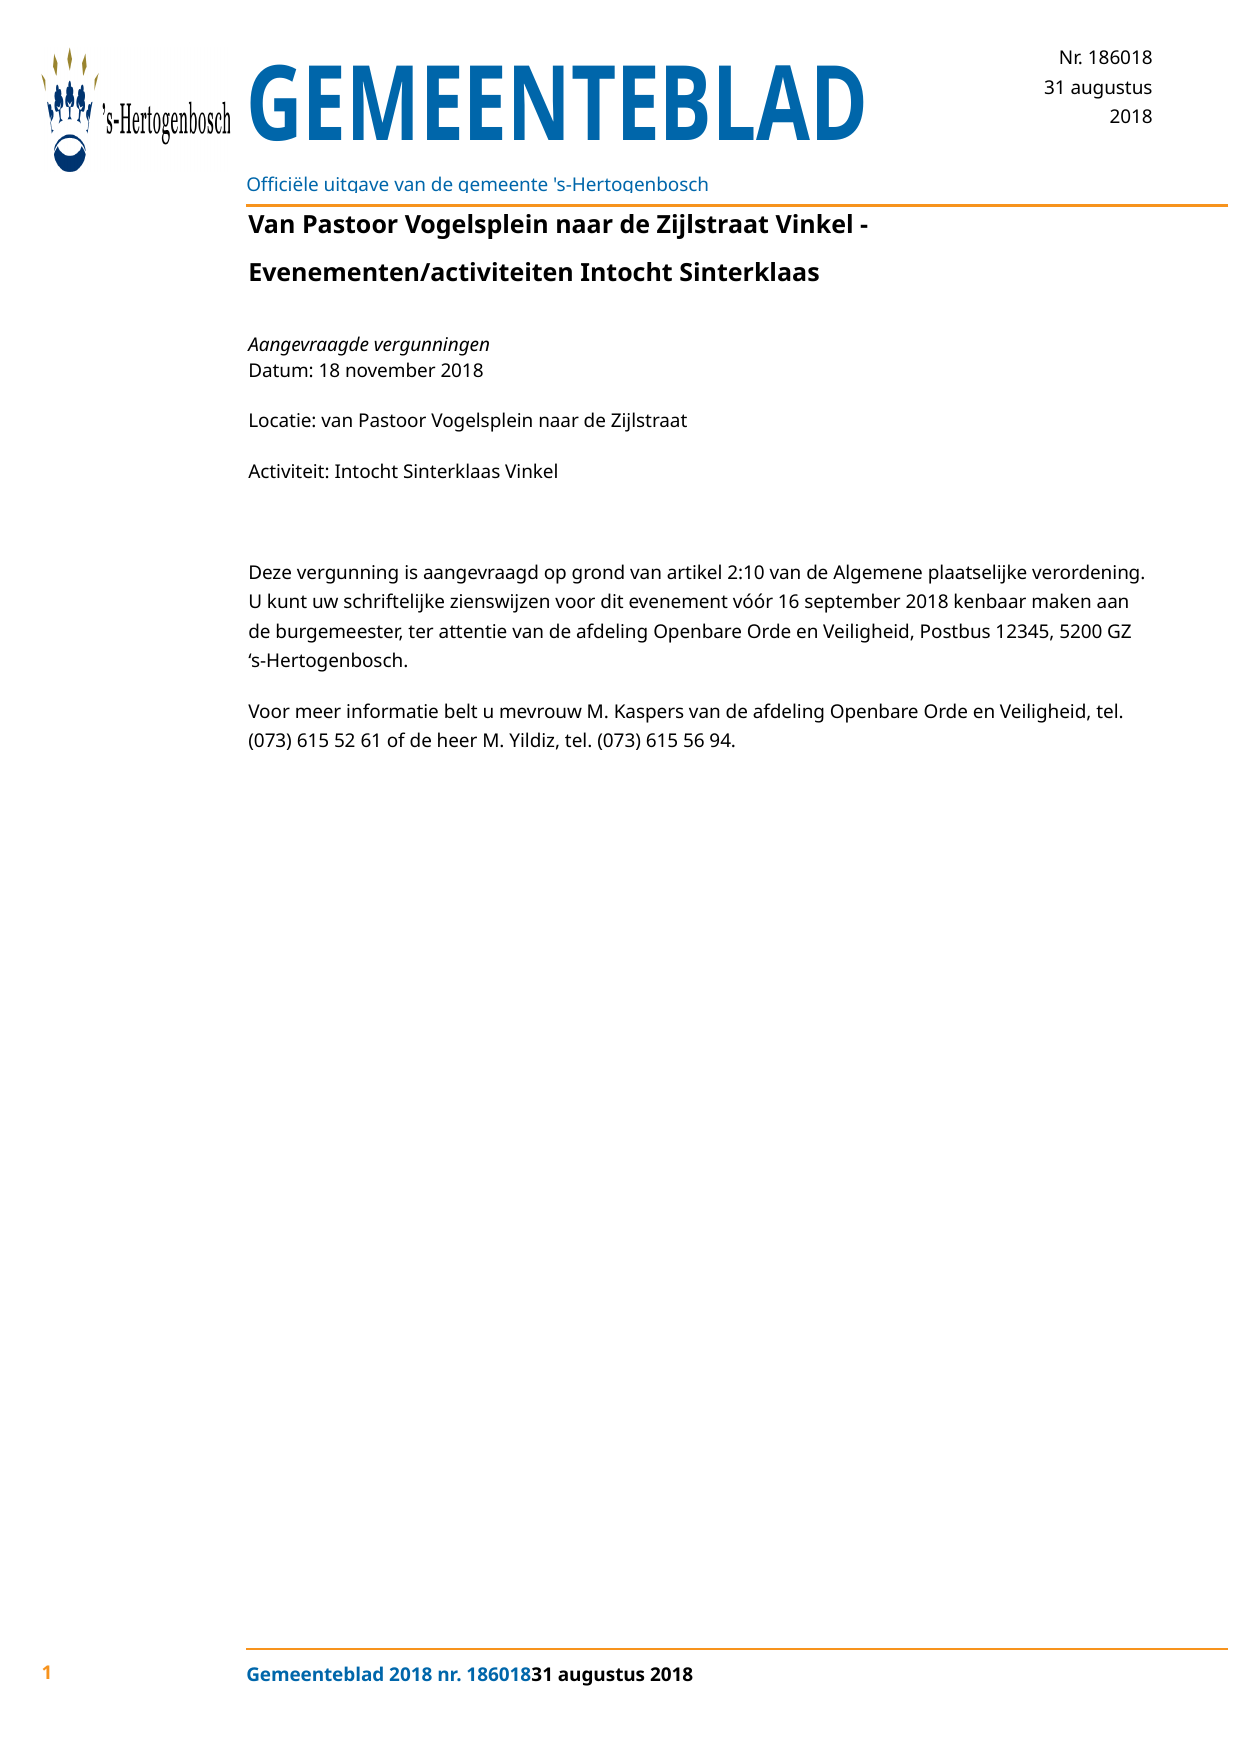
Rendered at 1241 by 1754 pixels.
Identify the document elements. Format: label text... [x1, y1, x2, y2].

picture [41, 47, 231, 172]
text Locatie: van Pastoor Vogelsplein naar de Zijlstraat [248, 408, 1152, 433]
text Activiteit: Intocht Sinterklaas Vinkel [248, 458, 1152, 484]
text Van Pastoor Vogelsplein naar de Zijlstraat Vinkel - Evenementen/activiteiten Intocht Sinterklaas [248, 207, 1152, 288]
text Deze vergunning is aangevraagd op grond van artikel 2:10 van de Algemene plaatselijke verordening. U kunt uw schriftelijke zienswijzen voor dit evenement vóór 16 september 2018 kenbaar maken aan de burgemeester, ter attentie van de afdeling Openbare Orde en Veiligheid, Postbus 12345, 5200 GZ ‘s-Hertogenbosch. [248, 559, 1152, 673]
text Datum: 18 november 2018 [248, 357, 1152, 383]
text Voor meer informatie belt u mevrouw M. Kaspers van de afdeling Openbare Orde en Veiligheid, tel. (073) 615 52 61 of de heer M. Yildiz, tel. (073) 615 56 94. [248, 698, 1152, 753]
text Aangevraagde vergunningen [248, 331, 1152, 357]
